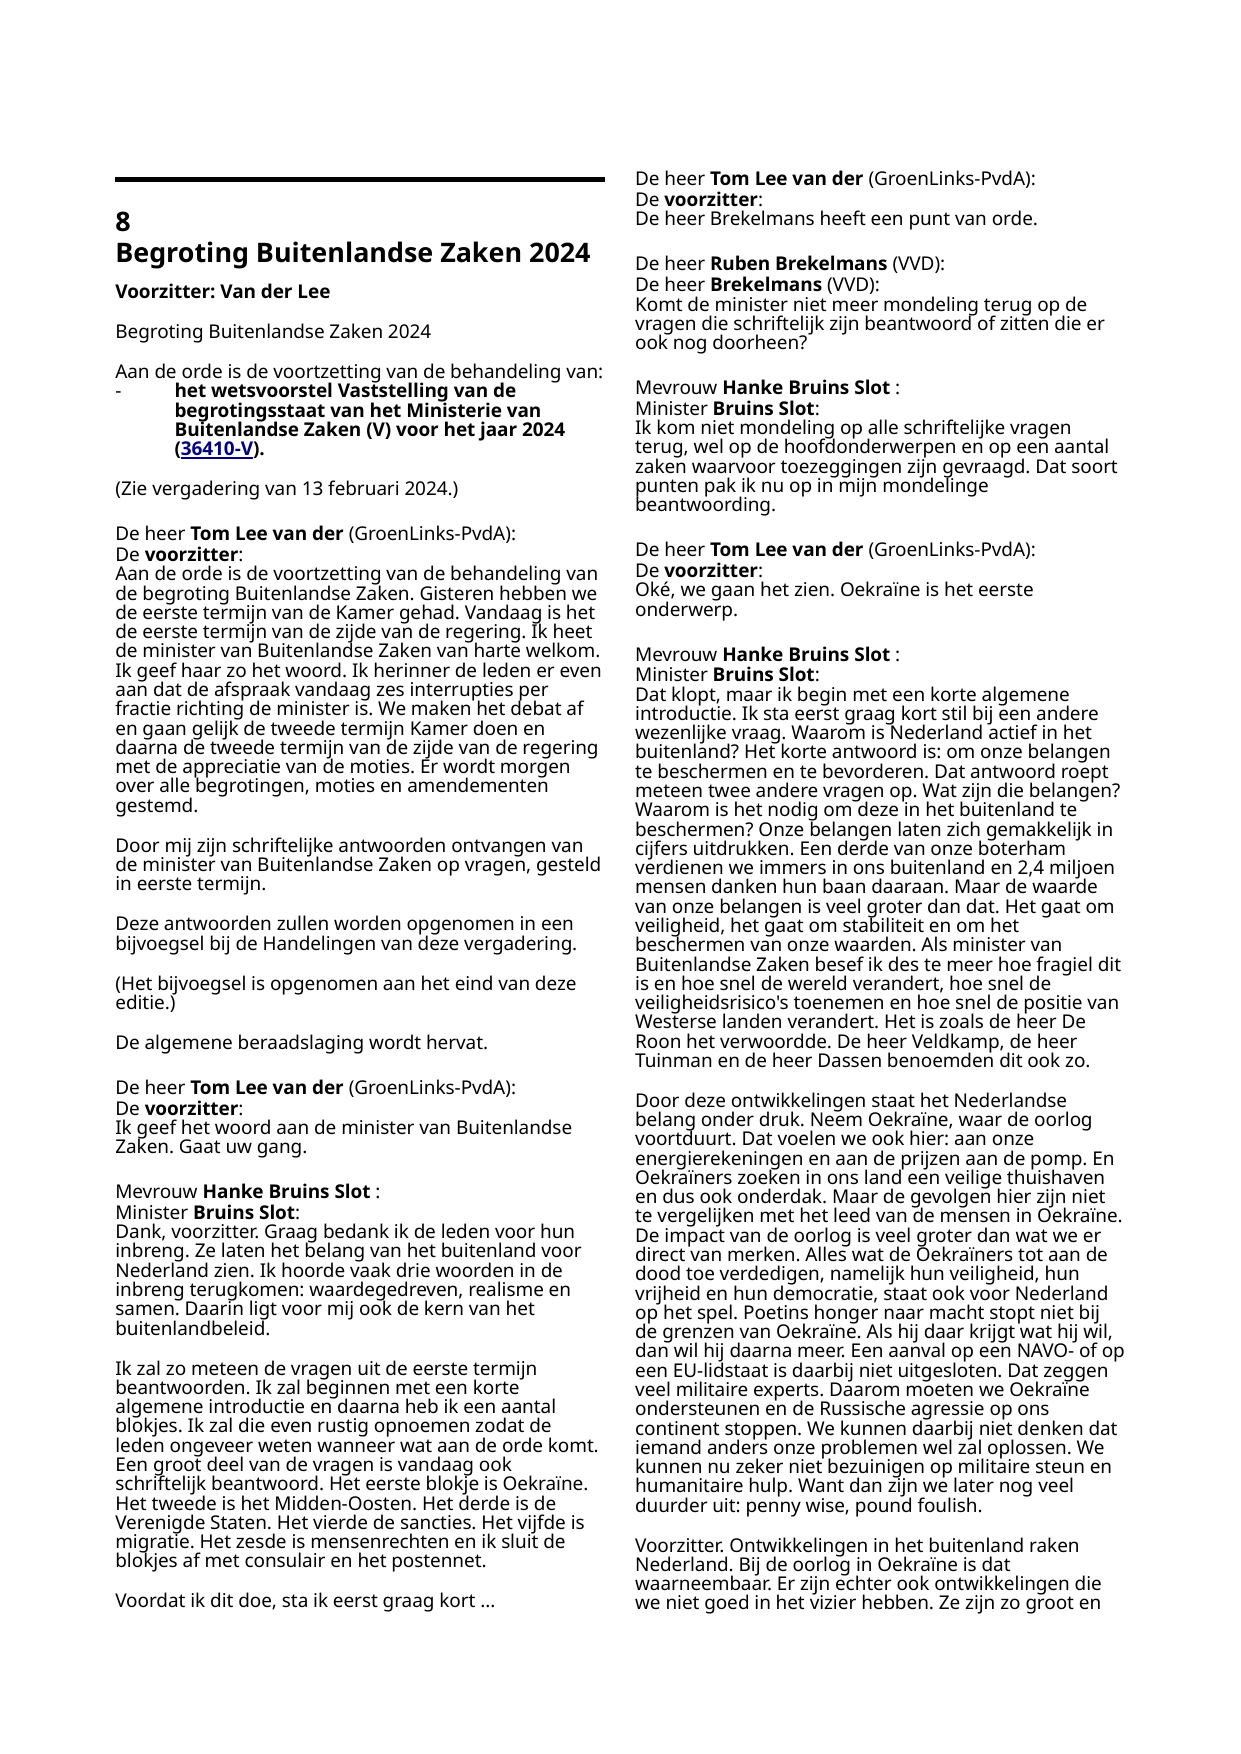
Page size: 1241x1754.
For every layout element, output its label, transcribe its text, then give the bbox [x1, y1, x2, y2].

list het wetsvoorstel Vaststelling van de begrotingsstaat van het Ministerie van Buitenlandse Zaken (V) voor het jaar 2024 (36410-V). [115, 382, 605, 459]
text Mevrouw Hanke Bruins Slot : [635, 374, 1125, 400]
text De algemene beraadslaging wordt hervat. [115, 1034, 605, 1053]
text De heer Tom Lee van der (GroenLinks-PvdA): [115, 1074, 605, 1099]
text (Zie vergadering van 13 februari 2024.) [115, 480, 605, 499]
text De heer Ruben Brekelmans (VVD): [635, 251, 1125, 276]
text Mevrouw Hanke Bruins Slot : [635, 641, 1125, 666]
text Door deze ontwikkelingen staat het Nederlandse belang onder druk. Neem Oekraïne, waar de oorlog voortduurt. Dat voelen we ook hier: aan onze energierekeningen en aan de prijzen aan de pomp. En Oekraïners zoeken in ons land een veilige thuishaven en dus ook onderdak. Maar de gevolgen hier zijn niet te vergelijken met het leed van de mensen in Oekraïne. De impact van de oorlog is veel groter dan wat we er direct van merken. Alles wat de Oekraïners tot aan de dood toe verdedigen, namelijk hun veiligheid, hun vrijheid en hun democratie, staat ook voor Nederland op het spel. Poetins honger naar macht stopt niet bij de grenzen van Oekraïne. Als hij daar krijgt wat hij wil, dan wil hij daarna meer. Een aanval op een NAVO- of op een EU-lidstaat is daarbij niet uitgesloten. Dat zeggen veel militaire experts. Daarom moeten we Oekraïne ondersteunen en de Russische agressie op ons continent stoppen. We kunnen daarbij niet denken dat iemand anders onze problemen wel zal oplossen. We kunnen nu zeker niet bezuinigen op militaire steun en humanitaire hulp. Want dan zijn we later nog veel duurder uit: penny wise, pound foulish. [635, 1092, 1125, 1516]
text Minister Bruins Slot: [635, 666, 1125, 686]
text Begroting Buitenlandse Zaken 2024 [115, 323, 605, 342]
text Ik geef het woord aan de minister van Buitenlandse Zaken. Gaat uw gang. [115, 1119, 605, 1157]
text Komt de minister niet meer mondeling terug op de vragen die schriftelijk zijn beantwoord of zitten die er ook nog doorheen? [635, 296, 1125, 353]
text De voorzitter: [635, 562, 1125, 581]
text Oké, we gaan het zien. Oekraïne is het eerste onderwerp. [635, 581, 1125, 620]
text Dank, voorzitter. Graag bedank ik de leden voor hun inbreng. Ze laten het belang van het buitenland voor Nederland zien. Ik hoorde vaak drie woorden in de inbreng terugkomen: waardegedreven, realisme en samen. Daarin ligt voor mij ook de kern van het buitenlandbeleid. [115, 1223, 605, 1339]
text Voorzitter: Van der Lee [115, 283, 605, 302]
text Deze antwoorden zullen worden opgenomen in een bijvoegsel bij de Handelingen van deze vergadering. [115, 915, 605, 954]
text Dat klopt, maar ik begin met een korte algemene introductie. Ik sta eerst graag kort stil bij een andere wezenlijke vraag. Waarom is Nederland actief in het buitenland? Het korte antwoord is: om onze belangen te beschermen en te bevorderen. Dat antwoord roept meteen twee andere vragen op. Wat zijn die belangen? Waarom is het nodig om deze in het buitenland te beschermen? Onze belangen laten zich gemakkelijk in cijfers uitdrukken. Een derde van onze boterham verdienen we immers in ons buitenland en 2,4 miljoen mensen danken hun baan daaraan. Maar de waarde van onze belangen is veel groter dan dat. Het gaat om veiligheid, het gaat om stabiliteit en om het beschermen van onze waarden. Als minister van Buitenlandse Zaken besef ik des te meer hoe fragiel dit is en hoe snel de wereld verandert, hoe snel de veiligheidsrisico's toenemen en hoe snel de positie van Westerse landen verandert. Het is zoals de heer De Roon het verwoordde. De heer Veldkamp, de heer Tuinman en de heer Dassen benoemden dit ook zo. [635, 686, 1125, 1071]
text Aan de orde is de voortzetting van de behandeling van: [115, 363, 605, 382]
text Minister Bruins Slot: [635, 400, 1125, 419]
text Mevrouw Hanke Bruins Slot : [115, 1178, 605, 1204]
text De voorzitter: [115, 546, 605, 565]
text Voorzitter. Ontwikkelingen in het buitenland raken Nederland. Bij de oorlog in Oekraïne is dat waarneembaar. Er zijn echter ook ontwikkelingen die we niet goed in het vizier hebben. Ze zijn zo groot en [635, 1537, 1125, 1614]
text De heer Tom Lee van der (GroenLinks-PvdA): [115, 520, 605, 546]
text De voorzitter: [635, 191, 1125, 210]
text Voordat ik dit doe, sta ik eerst graag kort ... [115, 1592, 605, 1612]
text De heer Tom Lee van der (GroenLinks-PvdA): [635, 165, 1125, 191]
text Ik kom niet mondeling op alle schriftelijke vragen terug, wel op de hoofdonderwerpen en op een aantal zaken waarvoor toezeggingen zijn gevraagd. Dat soort punten pak ik nu op in mijn mondelinge beantwoording. [635, 419, 1125, 516]
text De heer Brekelmans (VVD): [635, 276, 1125, 296]
text Door mij zijn schriftelijke antwoorden ontvangen van de minister van Buitenlandse Zaken op vragen, gesteld in eerste termijn. [115, 837, 605, 894]
text (Het bijvoegsel is opgenomen aan het eind van deze editie.) [115, 974, 605, 1013]
text Minister Bruins Slot: [115, 1204, 605, 1223]
text De voorzitter: [115, 1099, 605, 1119]
text 8 [115, 203, 605, 239]
text De heer Tom Lee van der (GroenLinks-PvdA): [635, 536, 1125, 562]
text De heer Brekelmans heeft een punt van orde. [635, 210, 1125, 230]
text Ik zal zo meteen de vragen uit de eerste termijn beantwoorden. Ik zal beginnen met een korte algemene introductie en daarna heb ik een aantal blokjes. Ik zal die even rustig opnoemen zodat de leden ongeveer weten wanneer wat aan de orde komt. Een groot deel van de vragen is vandaag ook schriftelijk beantwoord. Het eerste blokje is Oekraïne. Het tweede is het Midden-Oosten. Het derde is de Verenigde Staten. Het vierde de sancties. Het vijfde is migratie. Het zesde is mensenrechten en ik sluit de blokjes af met consulair en het postennet. [115, 1359, 605, 1572]
text Begroting Buitenlandse Zaken 2024 [115, 239, 605, 283]
text Aan de orde is de voortzetting van de behandeling van de begroting Buitenlandse Zaken. Gisteren hebben we de eerste termijn van de Kamer gehad. Vandaag is het de eerste termijn van de zijde van de regering. Ik heet de minister van Buitenlandse Zaken van harte welkom. Ik geef haar zo het woord. Ik herinner de leden er even aan dat de afspraak vandaag zes interrupties per fractie richting de minister is. We maken het debat af en gaan gelijk de tweede termijn Kamer doen en daarna de tweede termijn van de zijde van de regering met de appreciatie van de moties. Er wordt morgen over alle begrotingen, moties en amendementen gestemd. [115, 565, 605, 816]
